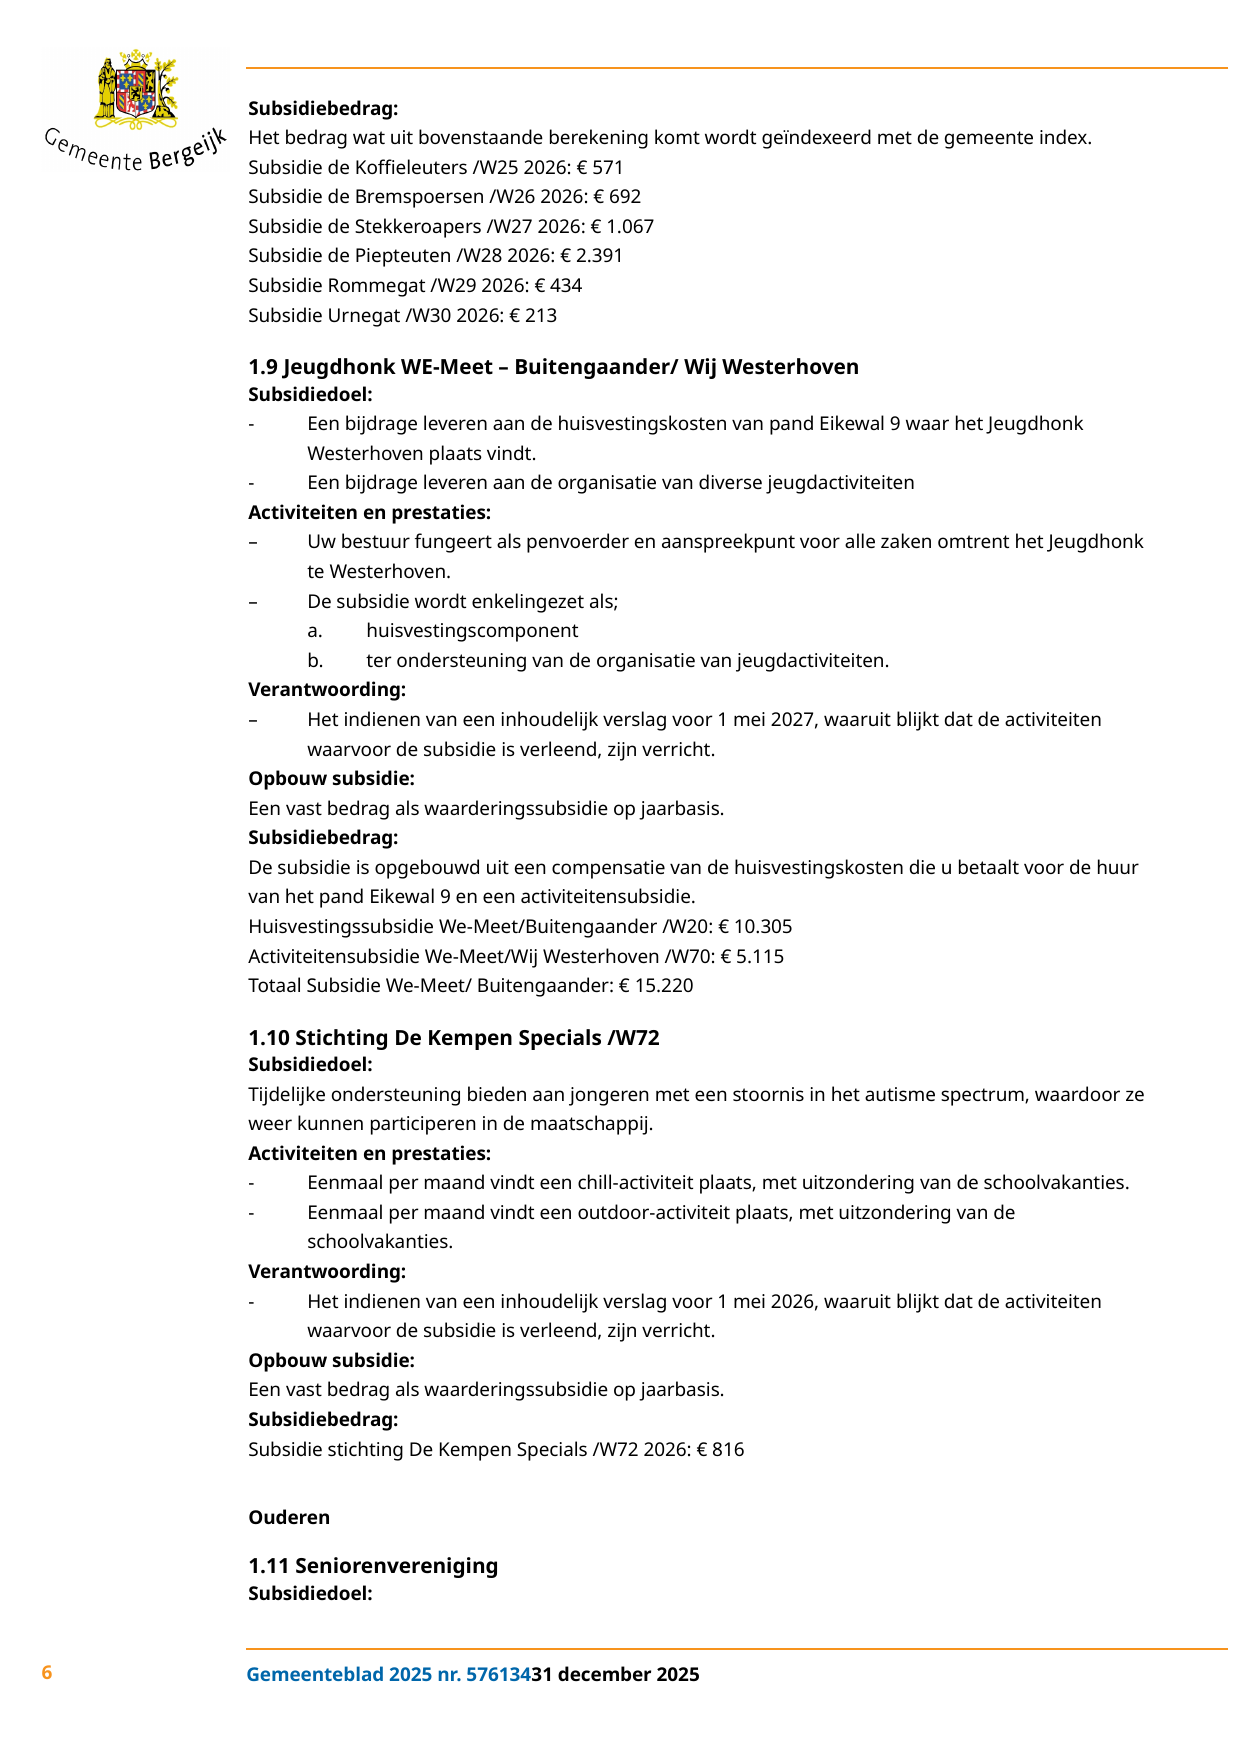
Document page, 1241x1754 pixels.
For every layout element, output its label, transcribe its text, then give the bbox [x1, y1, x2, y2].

picture [41, 47, 231, 172]
list De subsidie wordt enkelingezet als; [248, 588, 1152, 613]
text Subsidiebedrag: [248, 824, 1152, 850]
text Tijdelijke ondersteuning bieden aan jongeren met een stoornis in het autisme spectrum, waardoor ze weer kunnen participeren in de maatschappij. [248, 1081, 1152, 1136]
text Verantwoording: [248, 1258, 1152, 1284]
text Opbouw subsidie: [248, 765, 1152, 791]
text Subsidie de Koffieleuters /W25 2026: € 571 [248, 154, 1152, 180]
text Subsidiebedrag: [248, 1406, 1152, 1432]
text Een vast bedrag als waarderingssubsidie op jaarbasis. [248, 1377, 1152, 1402]
list Een bijdrage leveren aan de organisatie van diverse jeugdactiviteiten [248, 469, 1152, 495]
list Het indienen van een inhoudelijk verslag voor 1 mei 2026, waaruit blijkt dat de activiteiten waarvoor de subsidie is verleend, zijn verricht. [248, 1288, 1152, 1343]
list Een bijdrage leveren aan de huisvestingskosten van pand Eikewal 9 waar het Jeugdhonk Westerhoven plaats vindt. [248, 410, 1152, 466]
text Huisvestingssubsidie We-Meet/Buitengaander /W20: € 10.305 [248, 913, 1152, 939]
list Uw bestuur fungeert als penvoerder en aanspreekpunt voor alle zaken omtrent het Jeugdhonk te Westerhoven. [248, 529, 1152, 584]
text Activiteiten en prestaties: [248, 499, 1152, 525]
text Subsidie Rommegat /W29 2026: € 434 [248, 272, 1152, 298]
text Subsidie Urnegat /W30 2026: € 213 [248, 302, 1152, 328]
text De subsidie is opgebouwd uit een compensatie van de huisvestingskosten die u betaalt voor de huur van het pand Eikewal 9 en een activiteitensubsidie. [248, 854, 1152, 909]
text 1.11 Seniorenvereniging [248, 1552, 1152, 1580]
text Subsidie stichting De Kempen Specials /W72 2026: € 816 [248, 1436, 1152, 1462]
list huisvestingscomponent [307, 617, 1152, 643]
text Subsidie de Stekkeroapers /W27 2026: € 1.067 [248, 213, 1152, 239]
list Eenmaal per maand vindt een chill-activiteit plaats, met uitzondering van de schoolvakanties. [248, 1169, 1152, 1195]
text Verantwoording: [248, 677, 1152, 702]
text Subsidie de Bremspoersen /W26 2026: € 692 [248, 183, 1152, 209]
text Activiteitensubsidie We-Meet/Wij Westerhoven /W70: € 5.115 [248, 943, 1152, 968]
list ter ondersteuning van de organisatie van jeugdactiviteiten. [307, 647, 1152, 673]
text Subsidiedoel: [248, 1580, 1152, 1606]
text Subsidiebedrag: [248, 95, 1152, 121]
list Eenmaal per maand vindt een outdoor-activiteit plaats, met uitzondering van de schoolvakanties. [248, 1199, 1152, 1254]
text Opbouw subsidie: [248, 1347, 1152, 1373]
text Totaal Subsidie We-Meet/ Buitengaander: € 15.220 [248, 972, 1152, 998]
text Een vast bedrag als waarderingssubsidie op jaarbasis. [248, 795, 1152, 821]
list Het indienen van een inhoudelijk verslag voor 1 mei 2027, waaruit blijkt dat de activiteiten waarvoor de subsidie is verleend, zijn verricht. [248, 706, 1152, 761]
text 1.10 Stichting De Kempen Specials /W72 [248, 1023, 1152, 1051]
text 1.9 Jeugdhonk WE-Meet – Buitengaander/ Wij Westerhoven [248, 352, 1152, 381]
text Subsidie de Piepteuten /W28 2026: € 2.391 [248, 243, 1152, 268]
text Ouderen [248, 1502, 1152, 1531]
text Subsidiedoel: [248, 1051, 1152, 1077]
text Subsidiedoel: [248, 381, 1152, 406]
text Het bedrag wat uit bovenstaande berekening komt wordt geïndexeerd met de gemeente index. [248, 124, 1152, 150]
text Activiteiten en prestaties: [248, 1140, 1152, 1166]
